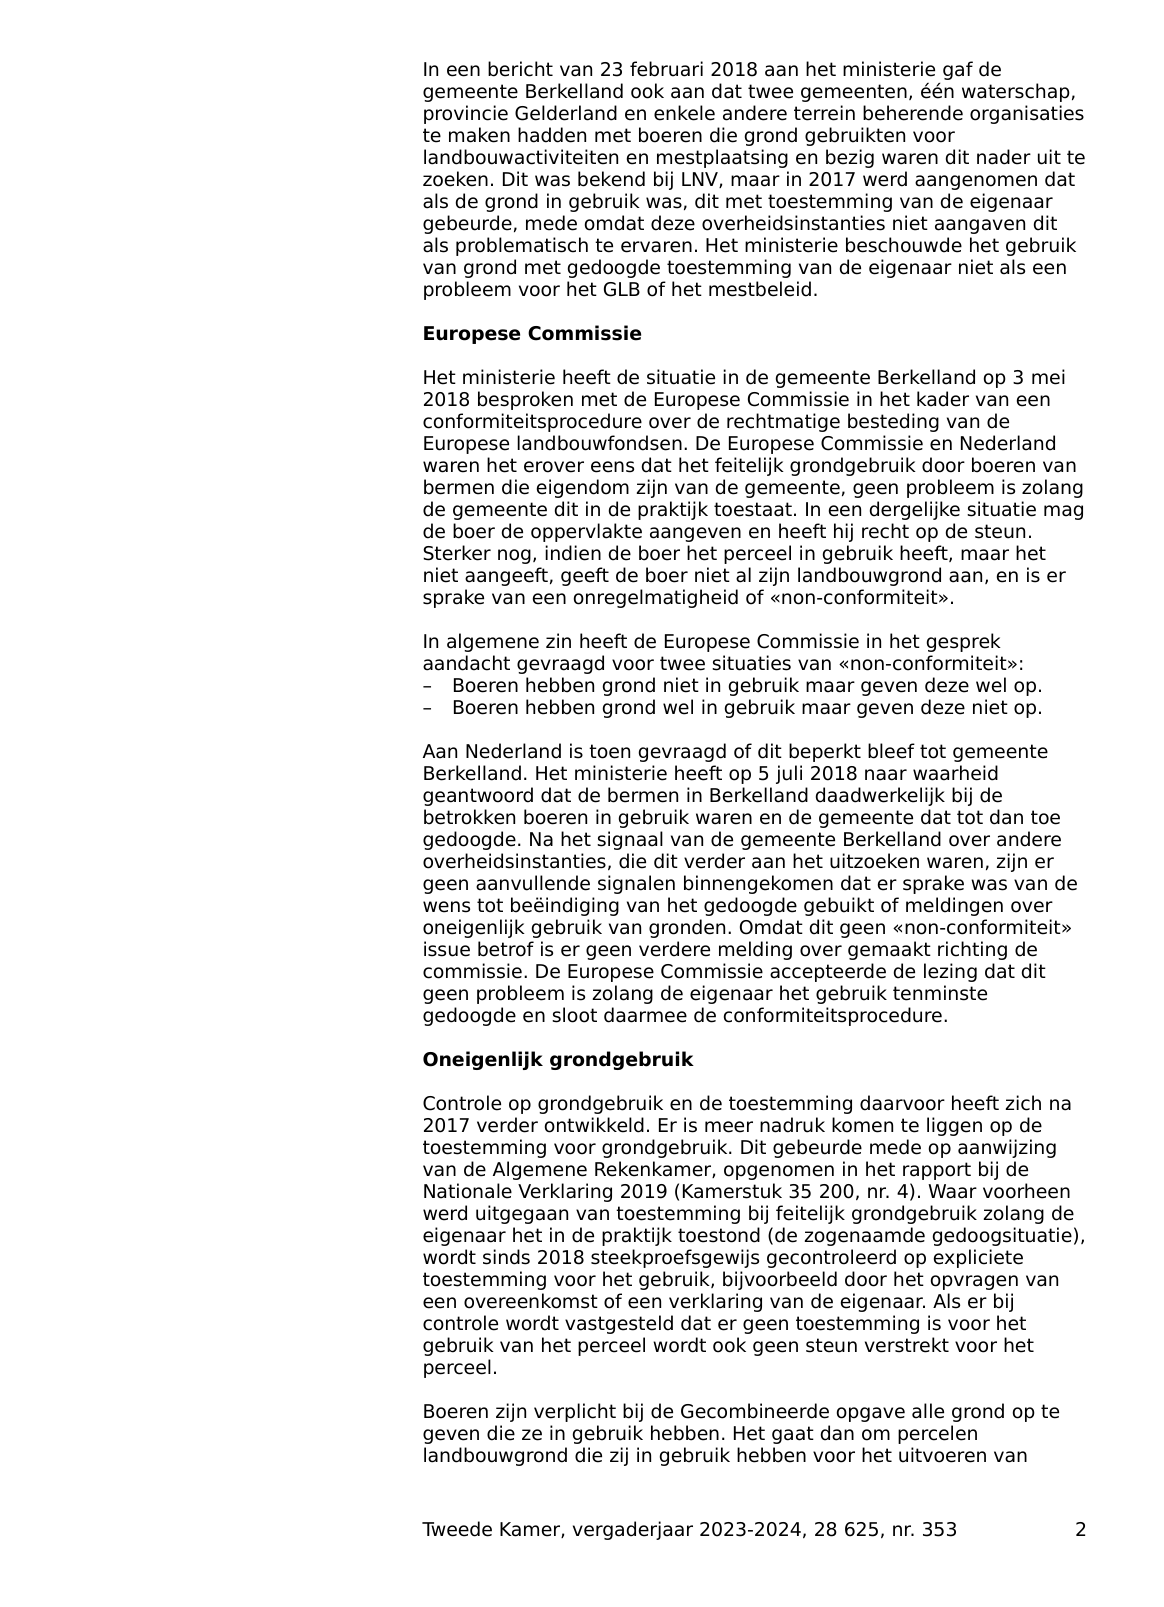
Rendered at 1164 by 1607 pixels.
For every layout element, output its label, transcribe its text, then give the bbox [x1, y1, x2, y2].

text – Boeren hebben grond niet in gebruik maar geven deze wel op. [422, 675, 1087, 697]
text In algemene zin heeft de Europese Commissie in het gesprek aandacht gevraagd voor twee situaties van «non-conformiteit»: [422, 631, 1087, 675]
text Controle op grondgebruik en de toestemming daarvoor heeft zich na 2017 verder ontwikkeld. Er is meer nadruk komen te liggen op de toestemming voor grondgebruik. Dit gebeurde mede op aanwijzing van de Algemene Rekenkamer, opgenomen in het rapport bij de Nationale Verklaring 2019 (Kamerstuk 35 200, nr. 4). Waar voorheen werd uitgegaan van toestemming bij feitelijk grondgebruik zolang de eigenaar het in de praktijk toestond (de zogenaamde gedoogsituatie), wordt sinds 2018 steekproefsgewijs gecontroleerd op expliciete toestemming voor het gebruik, bijvoorbeeld door het opvragen van een overeenkomst of een verklaring van de eigenaar. Als er bij controle wordt vastgesteld dat er geen toestemming is voor het gebruik van het perceel wordt ook geen steun verstrekt voor het perceel. [422, 1093, 1087, 1379]
text Aan Nederland is toen gevraagd of dit beperkt bleef tot gemeente Berkelland. Het ministerie heeft op 5 juli 2018 naar waarheid geantwoord dat de bermen in Berkelland daadwerkelijk bij de betrokken boeren in gebruik waren en de gemeente dat tot dan toe gedoogde. Na het signaal van de gemeente Berkelland over andere overheidsinstanties, die dit verder aan het uitzoeken waren, zijn er geen aanvullende signalen binnengekomen dat er sprake was van de wens tot beëindiging van het gedoogde gebuikt of meldingen over oneigenlijk gebruik van gronden. Omdat dit geen «non-conformiteit» issue betrof is er geen verdere melding over gemaakt richting de commissie. De Europese Commissie accepteerde de lezing dat dit geen probleem is zolang de eigenaar het gebruik tenminste gedoogde en sloot daarmee de conformiteitsprocedure. [422, 741, 1087, 1027]
subtitle Oneigenlijk grondgebruik [422, 1049, 1087, 1071]
text In een bericht van 23 februari 2018 aan het ministerie gaf de gemeente Berkelland ook aan dat twee gemeenten, één waterschap, provincie Gelderland en enkele andere terrein beherende organisaties te maken hadden met boeren die grond gebruikten voor landbouwactiviteiten en mestplaatsing en bezig waren dit nader uit te zoeken. Dit was bekend bij LNV, maar in 2017 werd aangenomen dat als de grond in gebruik was, dit met toestemming van de eigenaar gebeurde, mede omdat deze overheidsinstanties niet aangaven dit als problematisch te ervaren. Het ministerie beschouwde het gebruik van grond met gedoogde toestemming van de eigenaar niet als een probleem voor het GLB of het mestbeleid. [422, 59, 1087, 301]
text Boeren zijn verplicht bij de Gecombineerde opgave alle grond op te geven die ze in gebruik hebben. Het gaat dan om percelen landbouwgrond die zij in gebruik hebben voor het uitvoeren van [422, 1401, 1087, 1467]
text – Boeren hebben grond wel in gebruik maar geven deze niet op. [422, 697, 1087, 719]
subtitle Europese Commissie [422, 323, 1087, 345]
text Het ministerie heeft de situatie in de gemeente Berkelland op 3 mei 2018 besproken met de Europese Commissie in het kader van een conformiteitsprocedure over de rechtmatige besteding van de Europese landbouwfondsen. De Europese Commissie en Nederland waren het erover eens dat het feitelijk grondgebruik door boeren van bermen die eigendom zijn van de gemeente, geen probleem is zolang de gemeente dit in de praktijk toestaat. In een dergelijke situatie mag de boer de oppervlakte aangeven en heeft hij recht op de steun. Sterker nog, indien de boer het perceel in gebruik heeft, maar het niet aangeeft, geeft de boer niet al zijn landbouwgrond aan, en is er sprake van een onregelmatigheid of «non-conformiteit». [422, 367, 1087, 609]
